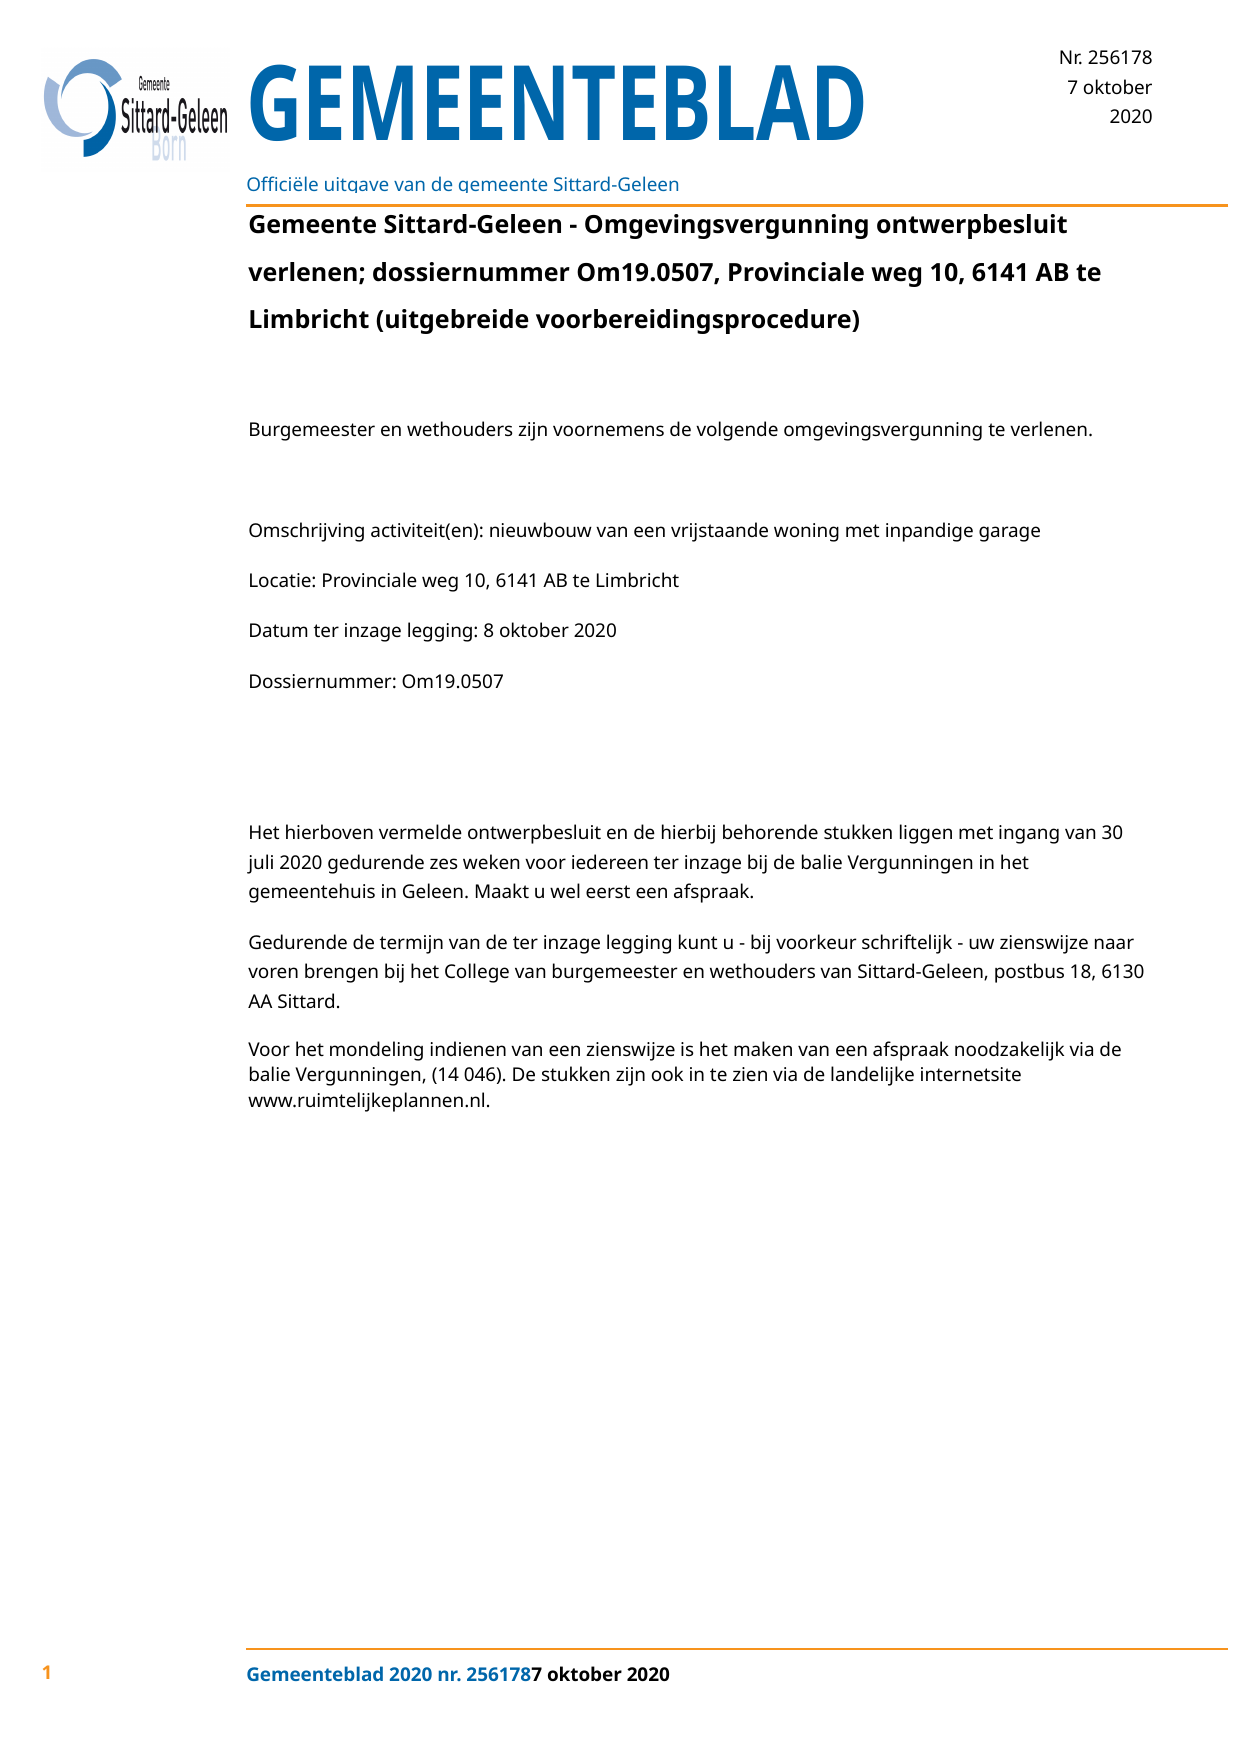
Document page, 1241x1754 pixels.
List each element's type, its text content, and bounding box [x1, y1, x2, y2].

text Voor het mondeling indienen van een zienswijze is het maken van een afspraak noodzakelijk via de balie Vergunningen, (14 046). De stukken zijn ook in te zien via de landelijke internetsite www.ruimtelijkeplannen.nl. [248, 1036, 1152, 1113]
text Burgemeester en wethouders zijn voornemens de volgende omgevingsvergunning te verlenen. [248, 416, 1152, 442]
text Omschrijving activiteit(en): nieuwbouw van een vrijstaande woning met inpandige garage [248, 517, 1152, 542]
text Datum ter inzage legging: 8 oktober 2020 [248, 618, 1152, 643]
text Het hierboven vermelde ontwerpbesluit en de hierbij behorende stukken liggen met ingang van 30 juli 2020 gedurende zes weken voor iedereen ter inzage bij de balie Vergunningen in het gemeentehuis in Geleen. Maakt u wel eerst een afspraak. [248, 819, 1152, 904]
text Dossiernummer: Om19.0507 [248, 668, 1152, 694]
text Gedurende de termijn van de ter inzage legging kunt u - bij voorkeur schriftelijk - uw zienswijze naar voren brengen bij het College van burgemeester en wethouders van Sittard-Geleen, postbus 18, 6130 AA Sittard. [248, 929, 1152, 1014]
text Gemeente Sittard-Geleen - Omgevingsvergunning ontwerpbesluit verlenen; dossiernummer Om19.0507, Provinciale weg 10, 6141 AB te Limbricht (uitgebreide voorbereidingsprocedure) [248, 207, 1152, 336]
picture [41, 47, 231, 172]
text Locatie: Provinciale weg 10, 6141 AB te Limbricht [248, 567, 1152, 593]
